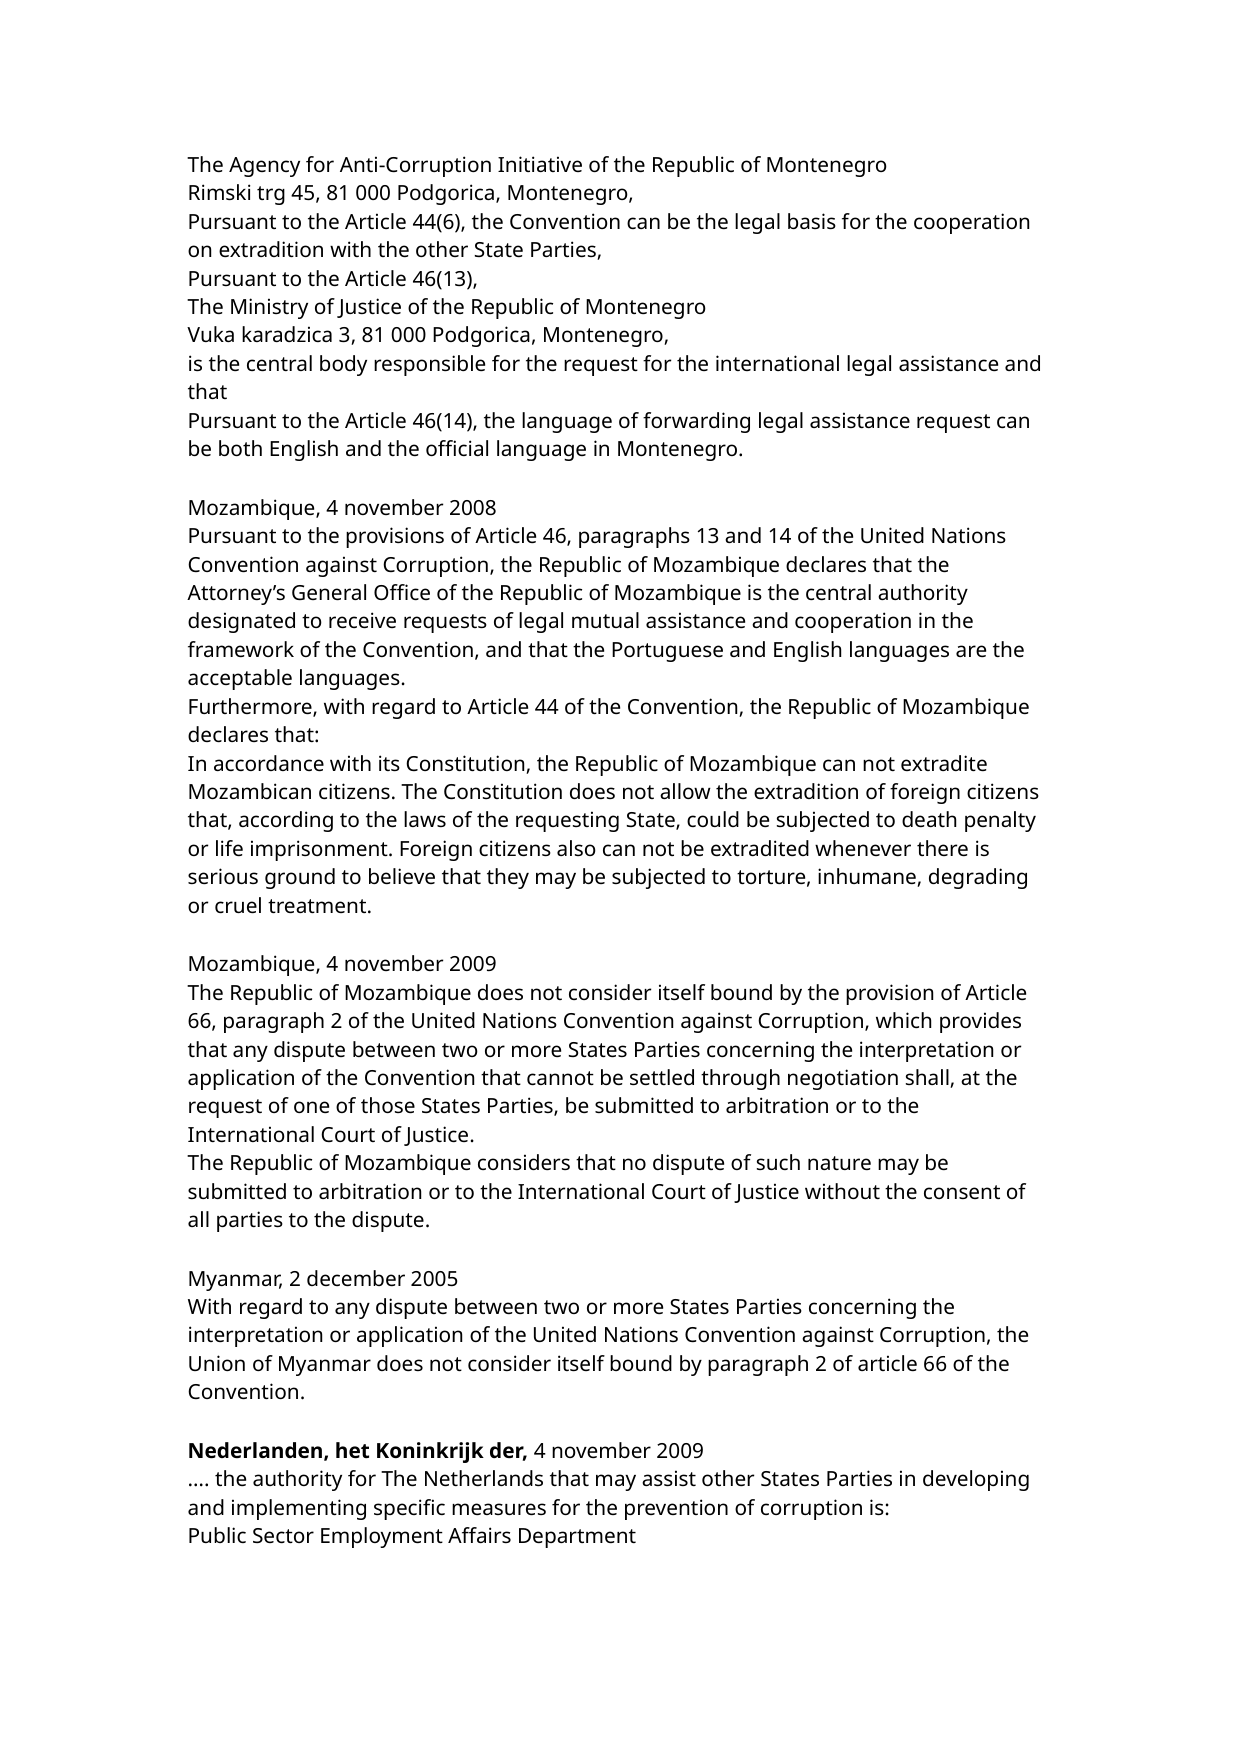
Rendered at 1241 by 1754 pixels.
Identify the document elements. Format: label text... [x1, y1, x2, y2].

text Rimski trg 45, 81 000 Podgorica, Montenegro, [187, 178, 1053, 207]
text …. the authority for The Netherlands that may assist other States Parties in developing and implementing specific measures for the prevention of corruption is: [187, 1464, 1053, 1521]
text Myanmar, 2 december 2005 [187, 1264, 1053, 1292]
text With regard to any dispute between two or more States Parties concerning the interpretation or application of the United Nations Convention against Corruption, the Union of Myanmar does not consider itself bound by paragraph 2 of article 66 of the Convention. [187, 1292, 1053, 1406]
text Pursuant to the Article 46(14), the language of forwarding legal assistance request can be both English and the official language in Montenegro. [187, 406, 1053, 463]
text Pursuant to the provisions of Article 46, paragraphs 13 and 14 of the United Nations Convention against Corruption, the Republic of Mozambique declares that the Attorney’s General Office of the Republic of Mozambique is the central authority designated to receive requests of legal mutual assistance and cooperation in the framework of the Convention, and that the Portuguese and English languages are the acceptable languages. [187, 521, 1053, 692]
text The Republic of Mozambique does not consider itself bound by the provision of Article 66, paragraph 2 of the United Nations Convention against Corruption, which provides that any dispute between two or more States Parties concerning the interpretation or application of the Convention that cannot be settled through negotiation shall, at the request of one of those States Parties, be submitted to arbitration or to the International Court of Justice. [187, 978, 1053, 1148]
text Pursuant to the Article 44(6), the Convention can be the legal basis for the cooperation on extradition with the other State Parties, [187, 207, 1053, 264]
text Nederlanden, het Koninkrijk der, 4 november 2009 [187, 1436, 1053, 1464]
text The Agency for Anti-Corruption Initiative of the Republic of Montenegro [187, 150, 1053, 178]
text The Republic of Mozambique considers that no dispute of such nature may be submitted to arbitration or to the International Court of Justice without the consent of all parties to the dispute. [187, 1148, 1053, 1234]
text Mozambique, 4 november 2008 [187, 493, 1053, 521]
text Vuka karadzica 3, 81 000 Podgorica, Montenegro, [187, 321, 1053, 349]
text Pursuant to the Article 46(13), [187, 264, 1053, 292]
text Mozambique, 4 november 2009 [187, 949, 1053, 978]
text The Ministry of Justice of the Republic of Montenegro [187, 292, 1053, 321]
text Public Sector Employment Affairs Department [187, 1521, 1053, 1550]
text is the central body responsible for the request for the international legal assistance and that [187, 349, 1053, 406]
text In accordance with its Constitution, the Republic of Mozambique can not extradite Mozambican citizens. The Constitution does not allow the extradition of foreign citizens that, according to the laws of the requesting State, could be subjected to death penalty or life imprisonment. Foreign citizens also can not be extradited whenever there is serious ground to believe that they may be subjected to torture, inhumane, degrading or cruel treatment. [187, 749, 1053, 919]
text Furthermore, with regard to Article 44 of the Convention, the Republic of Mozambique declares that: [187, 692, 1053, 749]
